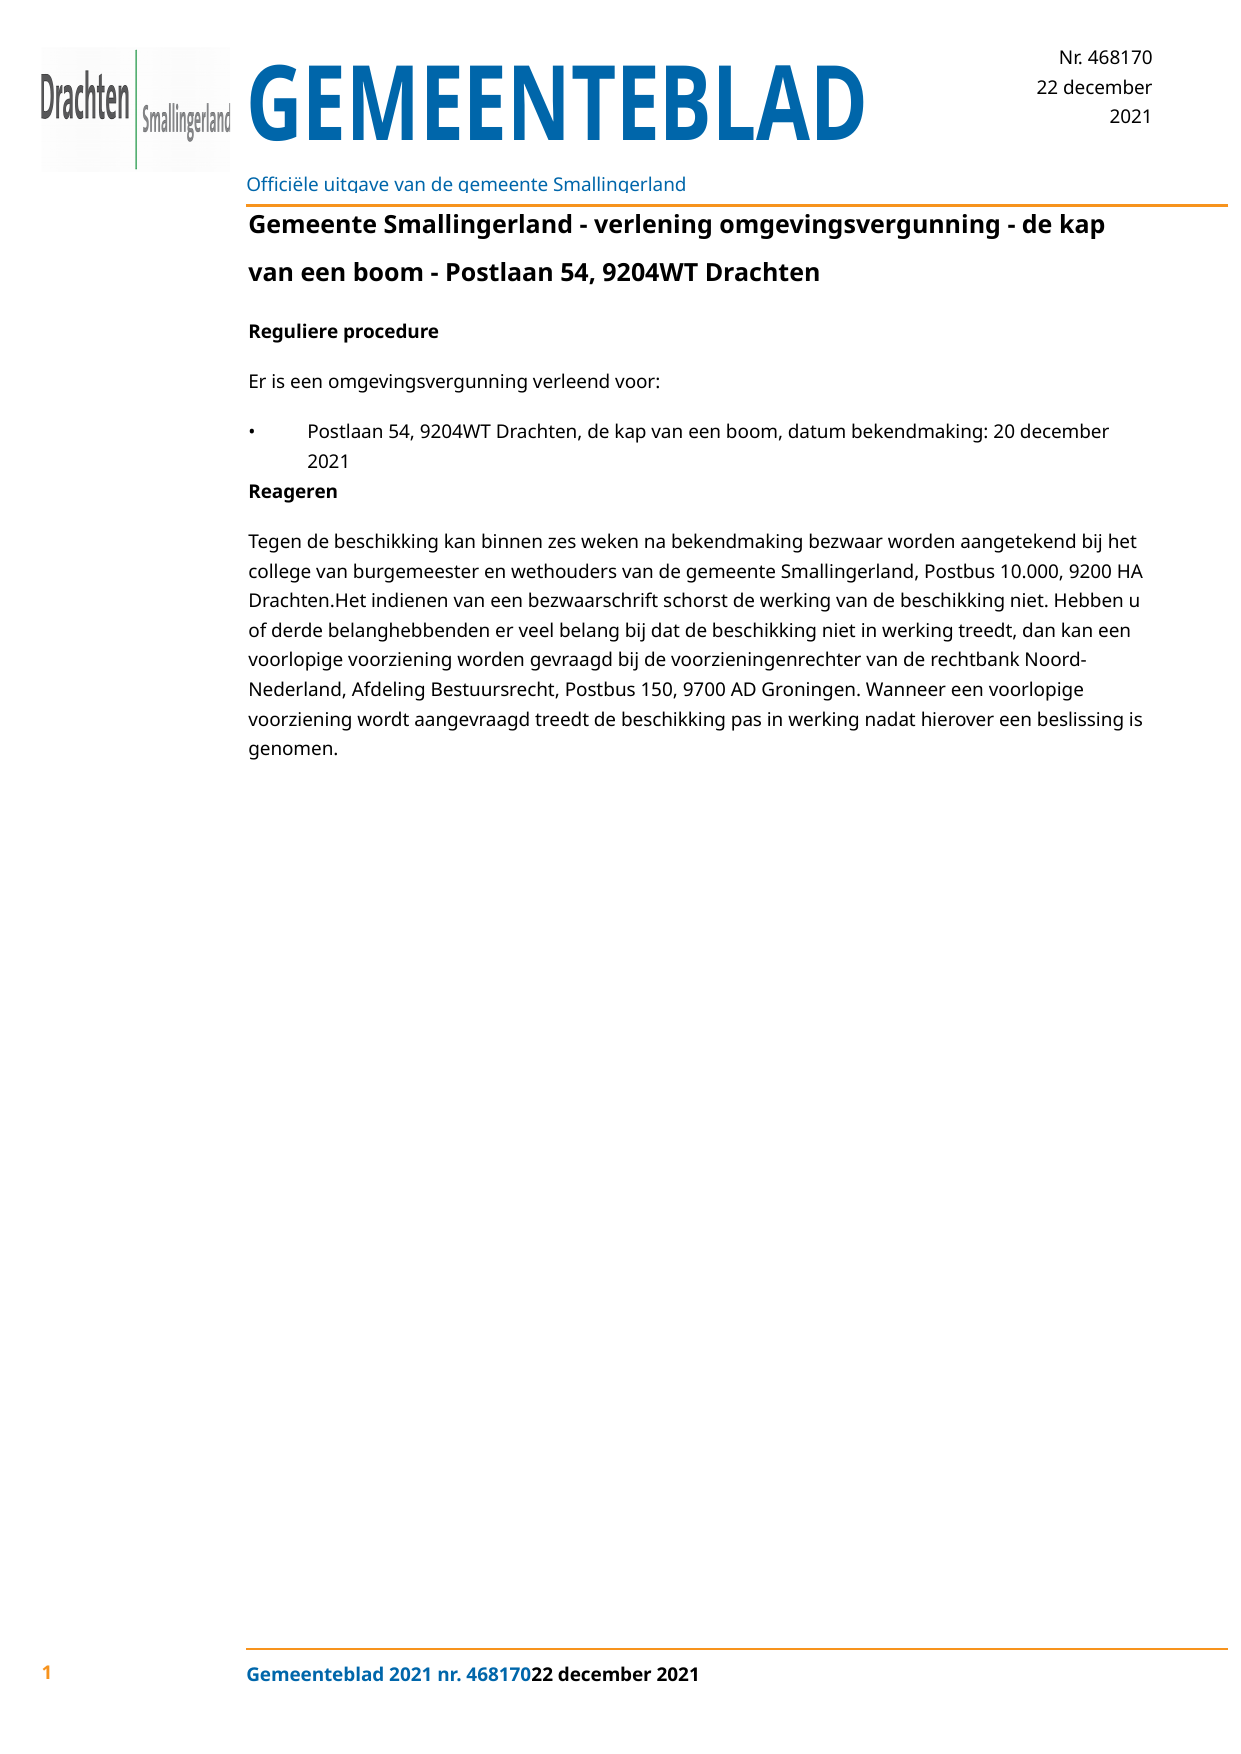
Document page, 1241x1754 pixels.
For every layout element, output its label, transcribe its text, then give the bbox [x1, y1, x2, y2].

text Gemeente Smallingerland - verlening omgevingsvergunning - de kap van een boom - Postlaan 54, 9204WT Drachten [248, 207, 1152, 288]
picture [41, 47, 231, 172]
list Postlaan 54, 9204WT Drachten, de kap van een boom, datum bekendmaking: 20 december 2021 [248, 419, 1152, 474]
text Tegen de beschikking kan binnen zes weken na bekendmaking bezwaar worden aangetekend bij het college van burgemeester en wethouders van de gemeente Smallingerland, Postbus 10.000, 9200 HA Drachten.Het indienen van een bezwaarschrift schorst de werking van de beschikking niet. Hebben u of derde belanghebbenden er veel belang bij dat de beschikking niet in werking treedt, dan kan een voorlopige voorziening worden gevraagd bij de voorzieningenrechter van de rechtbank Noord-Nederland, Afdeling Bestuursrecht, Postbus 150, 9700 AD Groningen. Wanneer een voorlopige voorziening wordt aangevraagd treedt de beschikking pas in werking nadat hierover een beslissing is genomen. [248, 528, 1152, 761]
text Er is een omgevingsvergunning verleend voor: [248, 368, 1152, 394]
text Reageren [248, 478, 1152, 504]
text Reguliere procedure [248, 318, 1152, 344]
